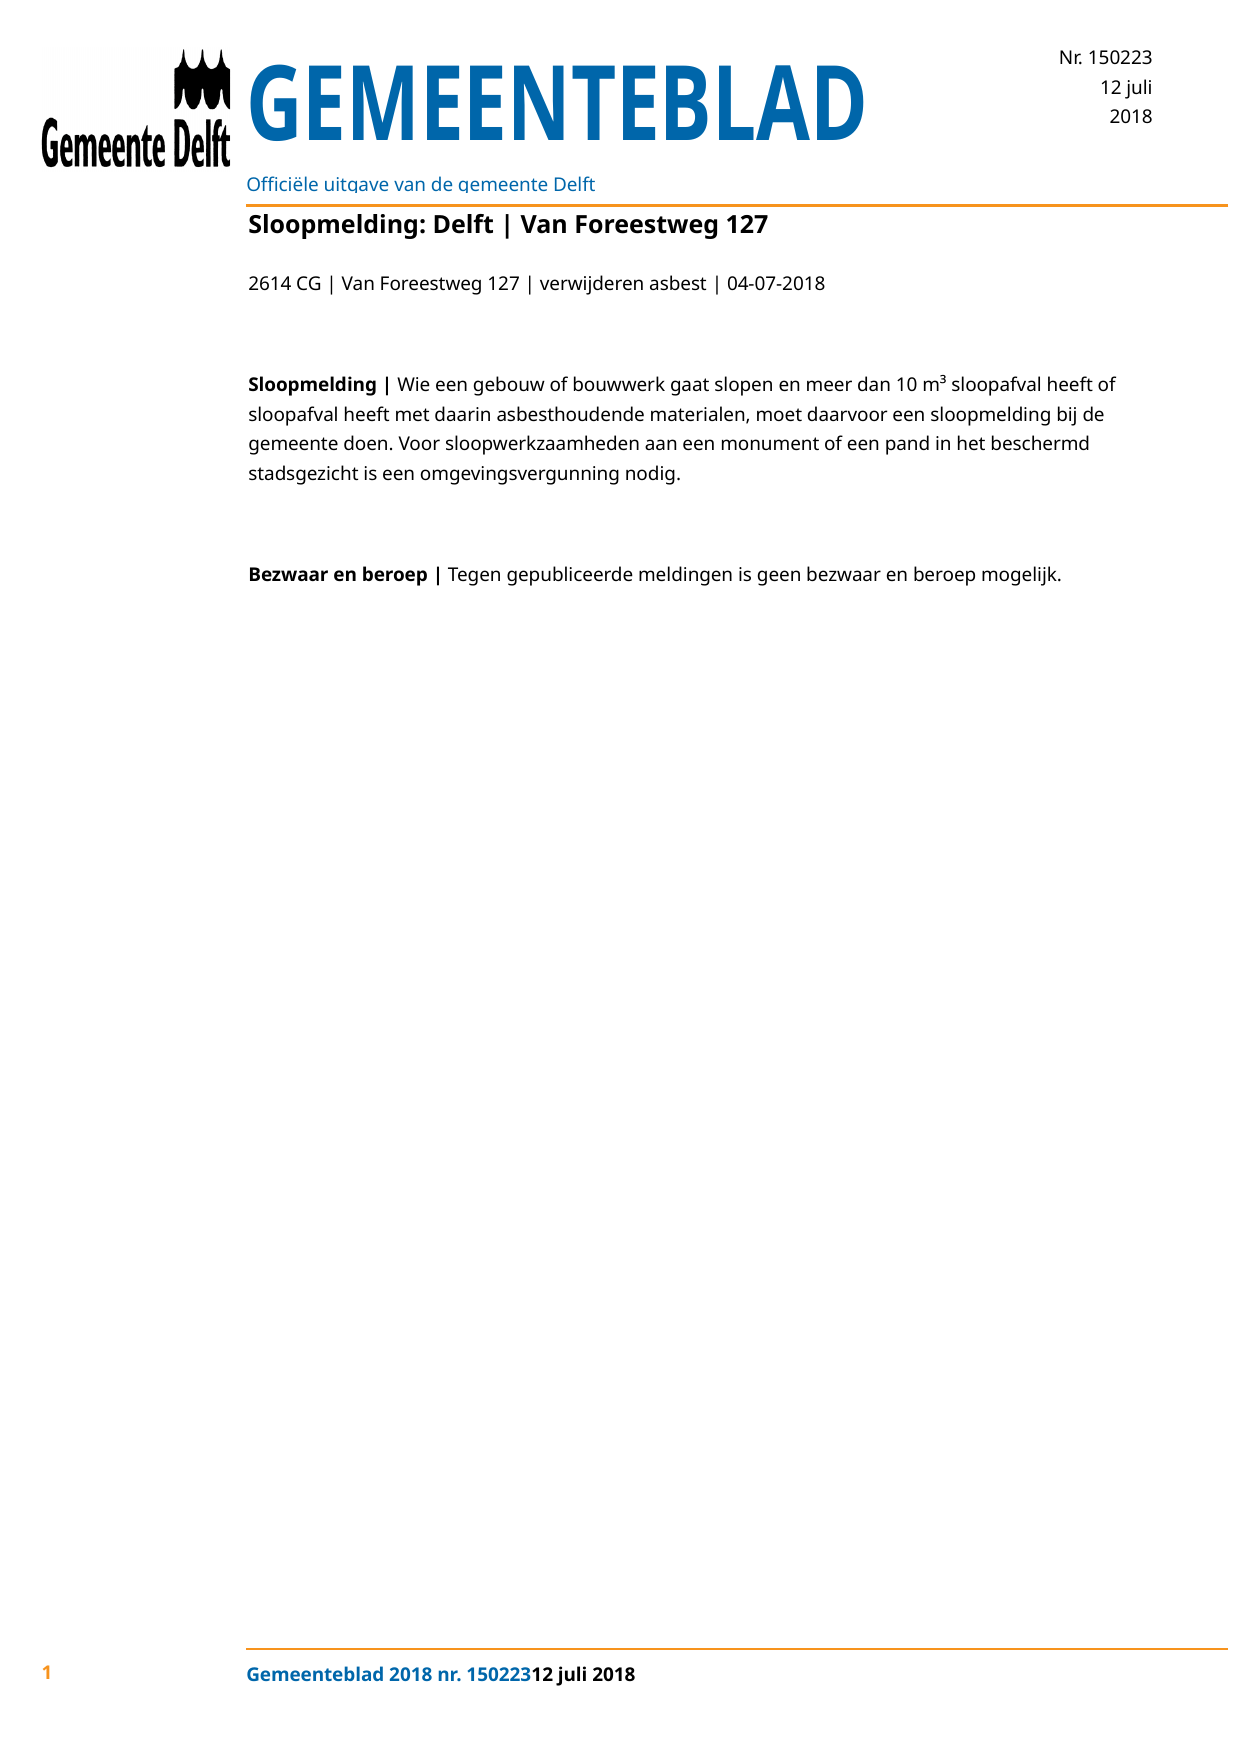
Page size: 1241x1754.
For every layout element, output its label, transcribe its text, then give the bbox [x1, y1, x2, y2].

picture [41, 47, 231, 172]
text Sloopmelding: Delft | Van Foreestweg 127 [248, 207, 1152, 241]
text Bezwaar en beroep | Tegen gepubliceerde meldingen is geen bezwaar en beroep mogelijk. [248, 561, 1152, 586]
text 2614 CG | Van Foreestweg 127 | verwijderen asbest | 04-07-2018 [248, 270, 1152, 296]
text Sloopmelding | Wie een gebouw of bouwwerk gaat slopen en meer dan 10 m³ sloopafval heeft of sloopafval heeft met daarin asbesthoudende materialen, moet daarvoor een sloopmelding bij de gemeente doen. Voor sloopwerkzaamheden aan een monument of een pand in het beschermd stadsgezicht is een omgevingsvergunning nodig. [248, 371, 1152, 486]
